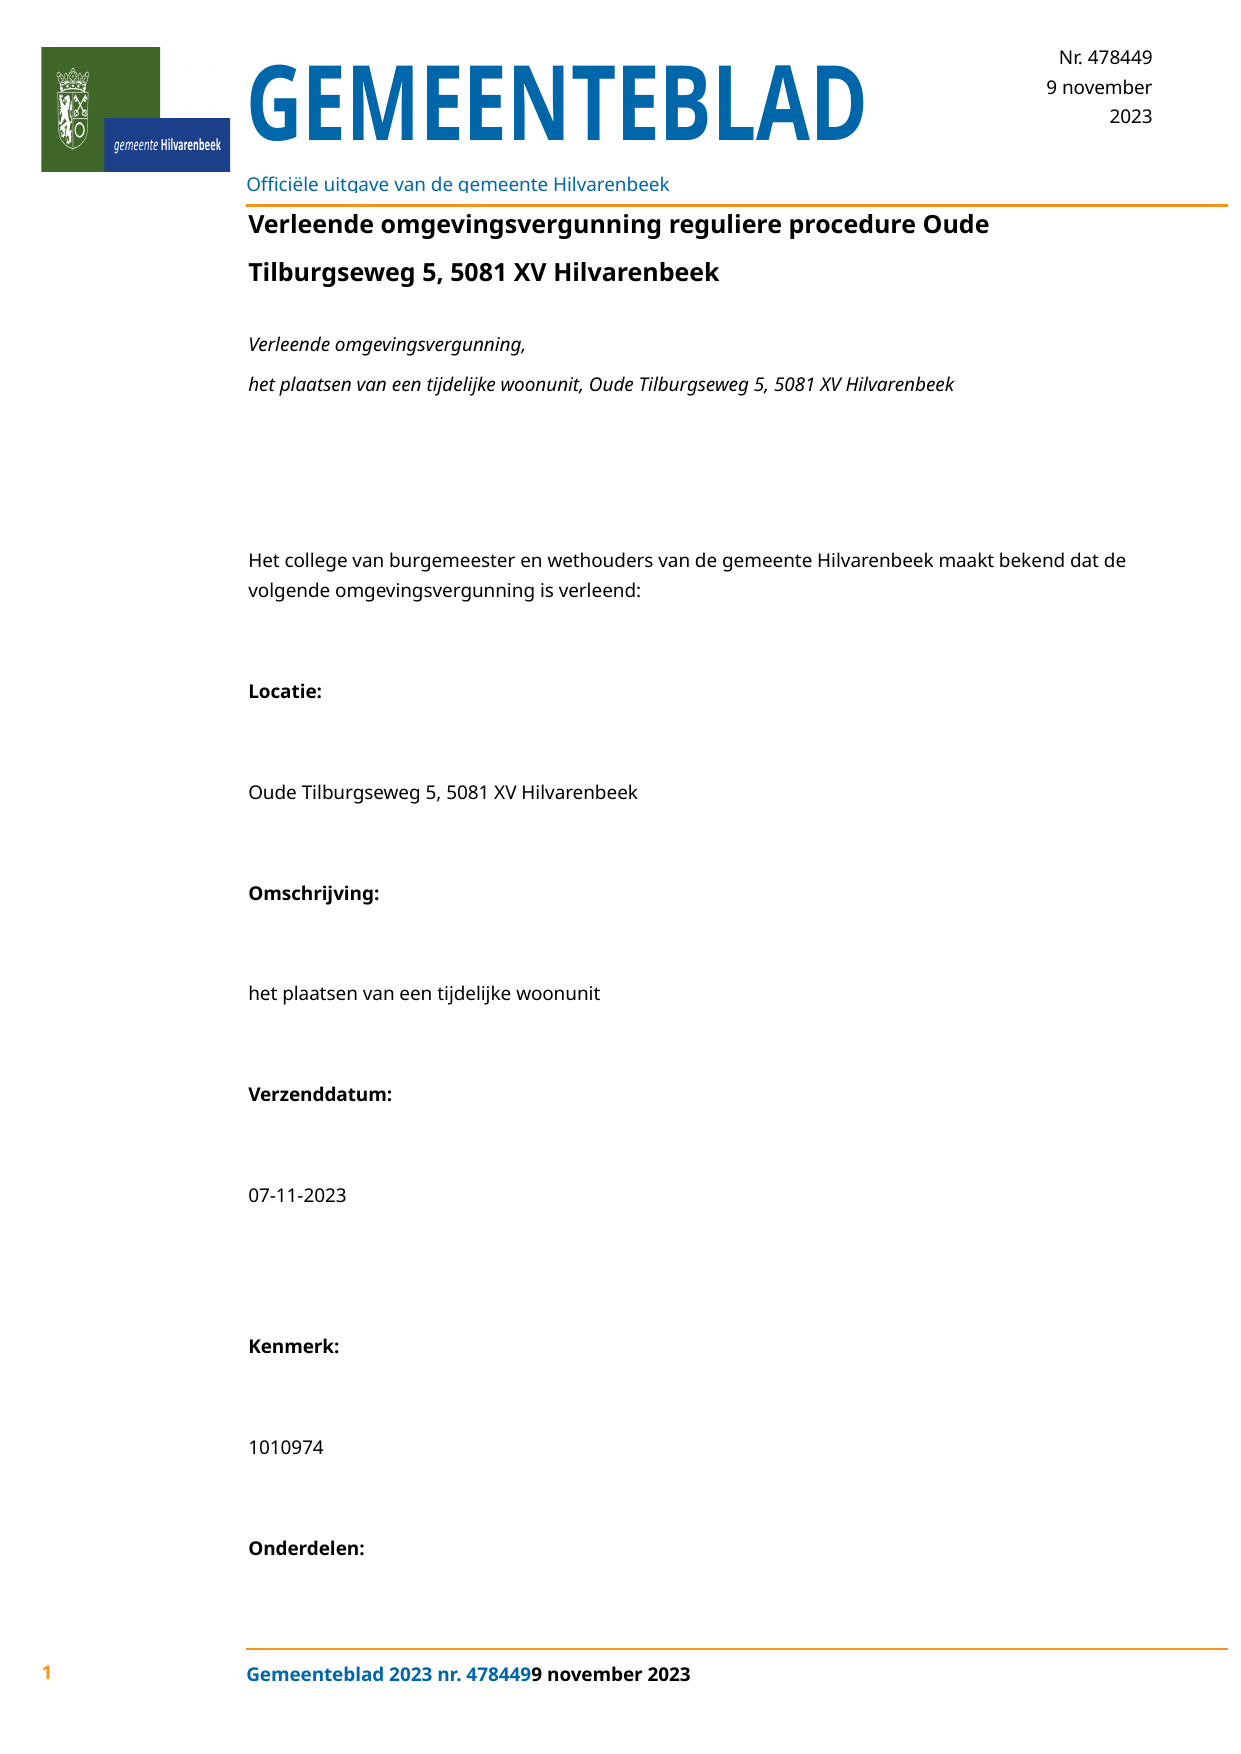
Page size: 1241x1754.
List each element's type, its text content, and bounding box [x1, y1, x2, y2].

text 07-11-2023 [248, 1182, 1152, 1208]
text Locatie: [248, 678, 1152, 704]
text Oude Tilburgseweg 5, 5081 XV Hilvarenbeek [248, 779, 1152, 805]
text Het college van burgemeester en wethouders van de gemeente Hilvarenbeek maakt bekend dat de volgende omgevingsvergunning is verleend: [248, 548, 1152, 603]
text Verzenddatum: [248, 1081, 1152, 1107]
text Onderdelen: [248, 1535, 1152, 1561]
text Omschrijving: [248, 880, 1152, 906]
text Kenmerk: [248, 1333, 1152, 1359]
text 1010974 [248, 1434, 1152, 1460]
text Verleende omgevingsvergunning reguliere procedure Oude Tilburgseweg 5, 5081 XV Hilvarenbeek [248, 207, 1152, 288]
text Verleende omgevingsvergunning, [248, 331, 1152, 357]
text het plaatsen van een tijdelijke woonunit, Oude Tilburgseweg 5, 5081 XV Hilvarenbeek [248, 371, 1152, 396]
picture [41, 47, 231, 172]
text het plaatsen van een tijdelijke woonunit [248, 981, 1152, 1006]
